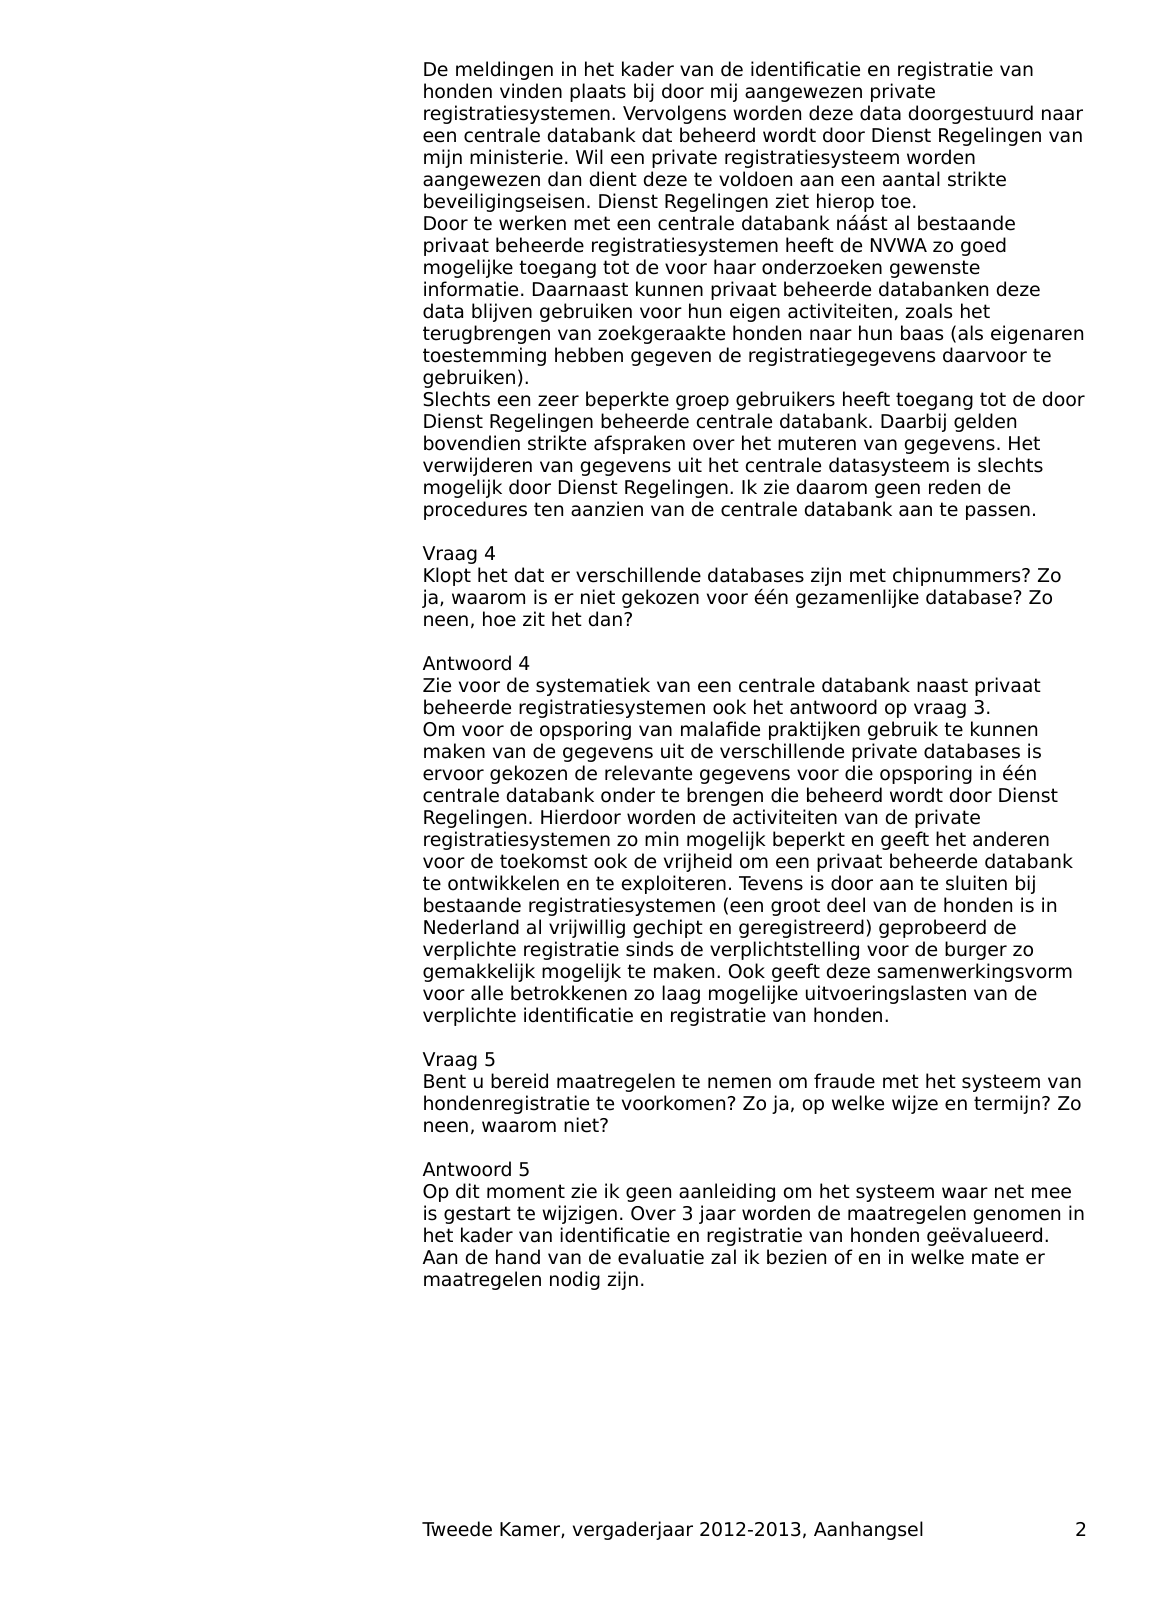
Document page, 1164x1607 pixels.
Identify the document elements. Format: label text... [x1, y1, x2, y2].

text Bent u bereid maatregelen te nemen om fraude met het systeem van hondenregistratie te voorkomen? Zo ja, op welke wijze en termijn? Zo neen, waarom niet? [422, 1071, 1087, 1137]
text Zie voor de systematiek van een centrale databank naast privaat beheerde registratiesystemen ook het antwoord op vraag 3. [422, 675, 1087, 719]
text Antwoord 4 [422, 653, 1087, 675]
text Antwoord 5 [422, 1159, 1087, 1181]
text Slechts een zeer beperkte groep gebruikers heeft toegang tot de door Dienst Regelingen beheerde centrale databank. Daarbij gelden bovendien strikte afspraken over het muteren van gegevens. Het verwijderen van gegevens uit het centrale datasysteem is slechts mogelijk door Dienst Regelingen. Ik zie daarom geen reden de procedures ten aanzien van de centrale databank aan te passen. [422, 389, 1087, 521]
text Door te werken met een centrale databank náást al bestaande privaat beheerde registratiesystemen heeft de NVWA zo goed mogelijke toegang tot de voor haar onderzoeken gewenste informatie. Daarnaast kunnen privaat beheerde databanken deze data blijven gebruiken voor hun eigen activiteiten, zoals het terugbrengen van zoekgeraakte honden naar hun baas (als eigenaren toestemming hebben gegeven de registratiegegevens daarvoor te gebruiken). [422, 213, 1087, 389]
text Vraag 4 [422, 543, 1087, 565]
text Klopt het dat er verschillende databases zijn met chipnummers? Zo ja, waarom is er niet gekozen voor één gezamenlijke database? Zo neen, hoe zit het dan? [422, 565, 1087, 631]
text De meldingen in het kader van de identificatie en registratie van honden vinden plaats bij door mij aangewezen private registratiesystemen. Vervolgens worden deze data doorgestuurd naar een centrale databank dat beheerd wordt door Dienst Regelingen van mijn ministerie. Wil een private registratiesysteem worden aangewezen dan dient deze te voldoen aan een aantal strikte beveiligingseisen. Dienst Regelingen ziet hierop toe. [422, 59, 1087, 213]
text Vraag 5 [422, 1049, 1087, 1071]
text Op dit moment zie ik geen aanleiding om het systeem waar net mee is gestart te wijzigen. Over 3 jaar worden de maatregelen genomen in het kader van identificatie en registratie van honden geëvalueerd. Aan de hand van de evaluatie zal ik bezien of en in welke mate er maatregelen nodig zijn. [422, 1181, 1087, 1291]
text Om voor de opsporing van malafide praktijken gebruik te kunnen maken van de gegevens uit de verschillende private databases is ervoor gekozen de relevante gegevens voor die opsporing in één centrale databank onder te brengen die beheerd wordt door Dienst Regelingen. Hierdoor worden de activiteiten van de private registratiesystemen zo min mogelijk beperkt en geeft het anderen voor de toekomst ook de vrijheid om een privaat beheerde databank te ontwikkelen en te exploiteren. Tevens is door aan te sluiten bij bestaande registratiesystemen (een groot deel van de honden is in Nederland al vrijwillig gechipt en geregistreerd) geprobeerd de verplichte registratie sinds de verplichtstelling voor de burger zo gemakkelijk mogelijk te maken. Ook geeft deze samenwerkingsvorm voor alle betrokkenen zo laag mogelijke uitvoeringslasten van de verplichte identificatie en registratie van honden. [422, 719, 1087, 1027]
